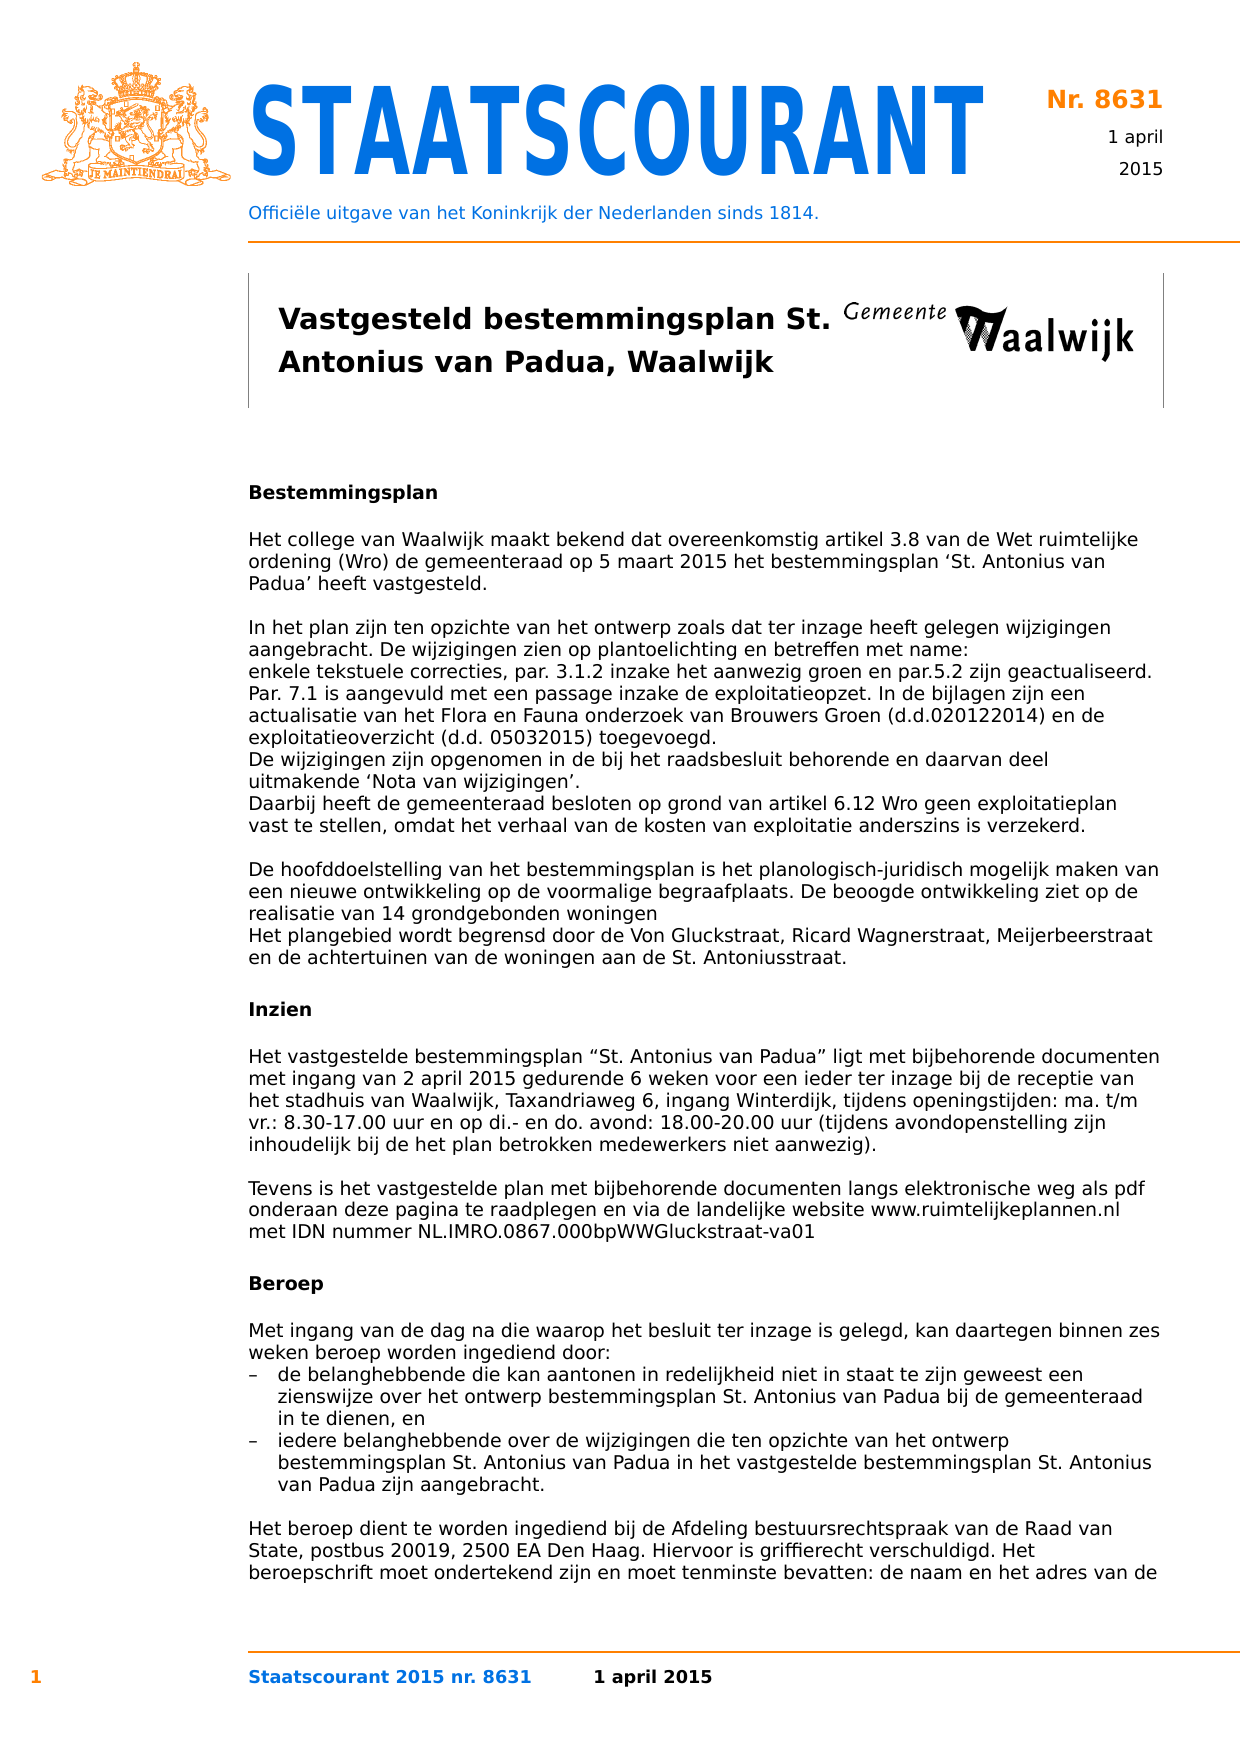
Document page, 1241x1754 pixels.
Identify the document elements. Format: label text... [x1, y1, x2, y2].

text De hoofddoelstelling van het bestemmingsplan is het planologisch-juridisch mogelijk maken van een nieuwe ontwikkeling op de voormalige begraafplaats. De beoogde ontwikkeling ziet op de realisatie van 14 grondgebonden woningen [248, 859, 1163, 925]
text Tevens is het vastgestelde plan met bijbehorende documenten langs elektronische weg als pdf onderaan deze pagina te raadplegen en via de landelijke website www.ruimtelijkeplannen.nl met IDN nummer NL.IMRO.0867.000bpWWGluckstraat-va01 [248, 1177, 1163, 1243]
table_cell 1 april [998, 121, 1240, 153]
text Het plangebied wordt begrensd door de Von Gluckstraat, Ricard Wagnerstraat, Meijerbeerstraat en de achtertuinen van de woningen aan de St. Antoniusstraat. [248, 925, 1163, 969]
text Het vastgestelde bestemmingsplan “St. Antonius van Padua” ligt met bijbehorende documenten met ingang van 2 april 2015 gedurende 6 weken voor een ieder ter inzage bij de receptie van het stadhuis van Waalwijk, Taxandriaweg 6, ingang Winterdijk, tijdens openingstijden: ma. t/m vr.: 8.30-17.00 uur en op di.- en do. avond: 18.00-20.00 uur (tijdens avondopenstelling zijn inhoudelijk bij de het plan betrokken medewerkers niet aanwezig). [248, 1046, 1163, 1156]
table_cell 2015 [998, 153, 1240, 203]
text Met ingang van de dag na die waarop het besluit ter inzage is gelegd, kan daartegen binnen zes weken beroep worden ingediend door: [248, 1320, 1163, 1364]
subtitle Beroep [248, 1273, 1163, 1295]
subtitle Inzien [248, 999, 1163, 1021]
text Het college van Waalwijk maakt bekend dat overeenkomstig artikel 3.8 van de Wet ruimtelijke ordening (Wro) de gemeenteraad op 5 maart 2015 het bestemmingsplan ‘St. Antonius van Padua’ heeft vastgesteld. [248, 529, 1163, 595]
table_header [25, 62, 248, 241]
text – de belanghebbende die kan aantonen in redelijkheid niet in staat te zijn geweest een zienswijze over het ontwerp bestemmingsplan St. Antonius van Padua bij de gemeenteraad in te dienen, en [248, 1364, 1163, 1430]
subtitle Bestemmingsplan [248, 482, 1163, 504]
table_header STAATSCOURANT [248, 62, 998, 203]
text – iedere belanghebbende over de wijzigingen die ten opzichte van het ontwerp bestemmingsplan St. Antonius van Padua in het vastgestelde bestemmingsplan St. Antonius van Padua zijn aangebracht. [248, 1430, 1163, 1496]
text Daarbij heeft de gemeenteraad besloten op grond van artikel 6.12 Wro geen exploitatieplan vast te stellen, omdat het verhaal van de kosten van exploitatie anderszins is verzekerd. [248, 793, 1163, 837]
subtitle Vastgesteld bestemmingsplan St. Antonius van Padua, Waalwijk [249, 273, 1163, 408]
table_header Nr. 8631 [998, 62, 1240, 121]
text In het plan zijn ten opzichte van het ontwerp zoals dat ter inzage heeft gelegen wijzigingen aangebracht. De wijzigingen zien op plantoelichting en betreffen met name: [248, 617, 1163, 661]
table_cell Officiële uitgave van het Koninkrijk der Nederlanden sinds 1814. [248, 203, 1240, 241]
picture [844, 302, 1134, 362]
text De wijzigingen zijn opgenomen in de bij het raadsbesluit behorende en daarvan deel uitmakende ‘Nota van wijzigingen’. [248, 749, 1163, 793]
text Het beroep dient te worden ingediend bij de Afdeling bestuursrechtspraak van de Raad van State, postbus 20019, 2500 EA Den Haag. Hiervoor is griffierecht verschuldigd. Het beroepschrift moet ondertekend zijn en moet tenminste bevatten: de naam en het adres van de [248, 1518, 1163, 1584]
picture [41, 62, 231, 186]
text enkele tekstuele correcties, par. 3.1.2 inzake het aanwezig groen en par.5.2 zijn geactualiseerd. Par. 7.1 is aangevuld met een passage inzake de exploitatieopzet. In de bijlagen zijn een actualisatie van het Flora en Fauna onderzoek van Brouwers Groen (d.d.020122014) en de exploitatieoverzicht (d.d. 05032015) toegevoegd. [248, 661, 1163, 749]
